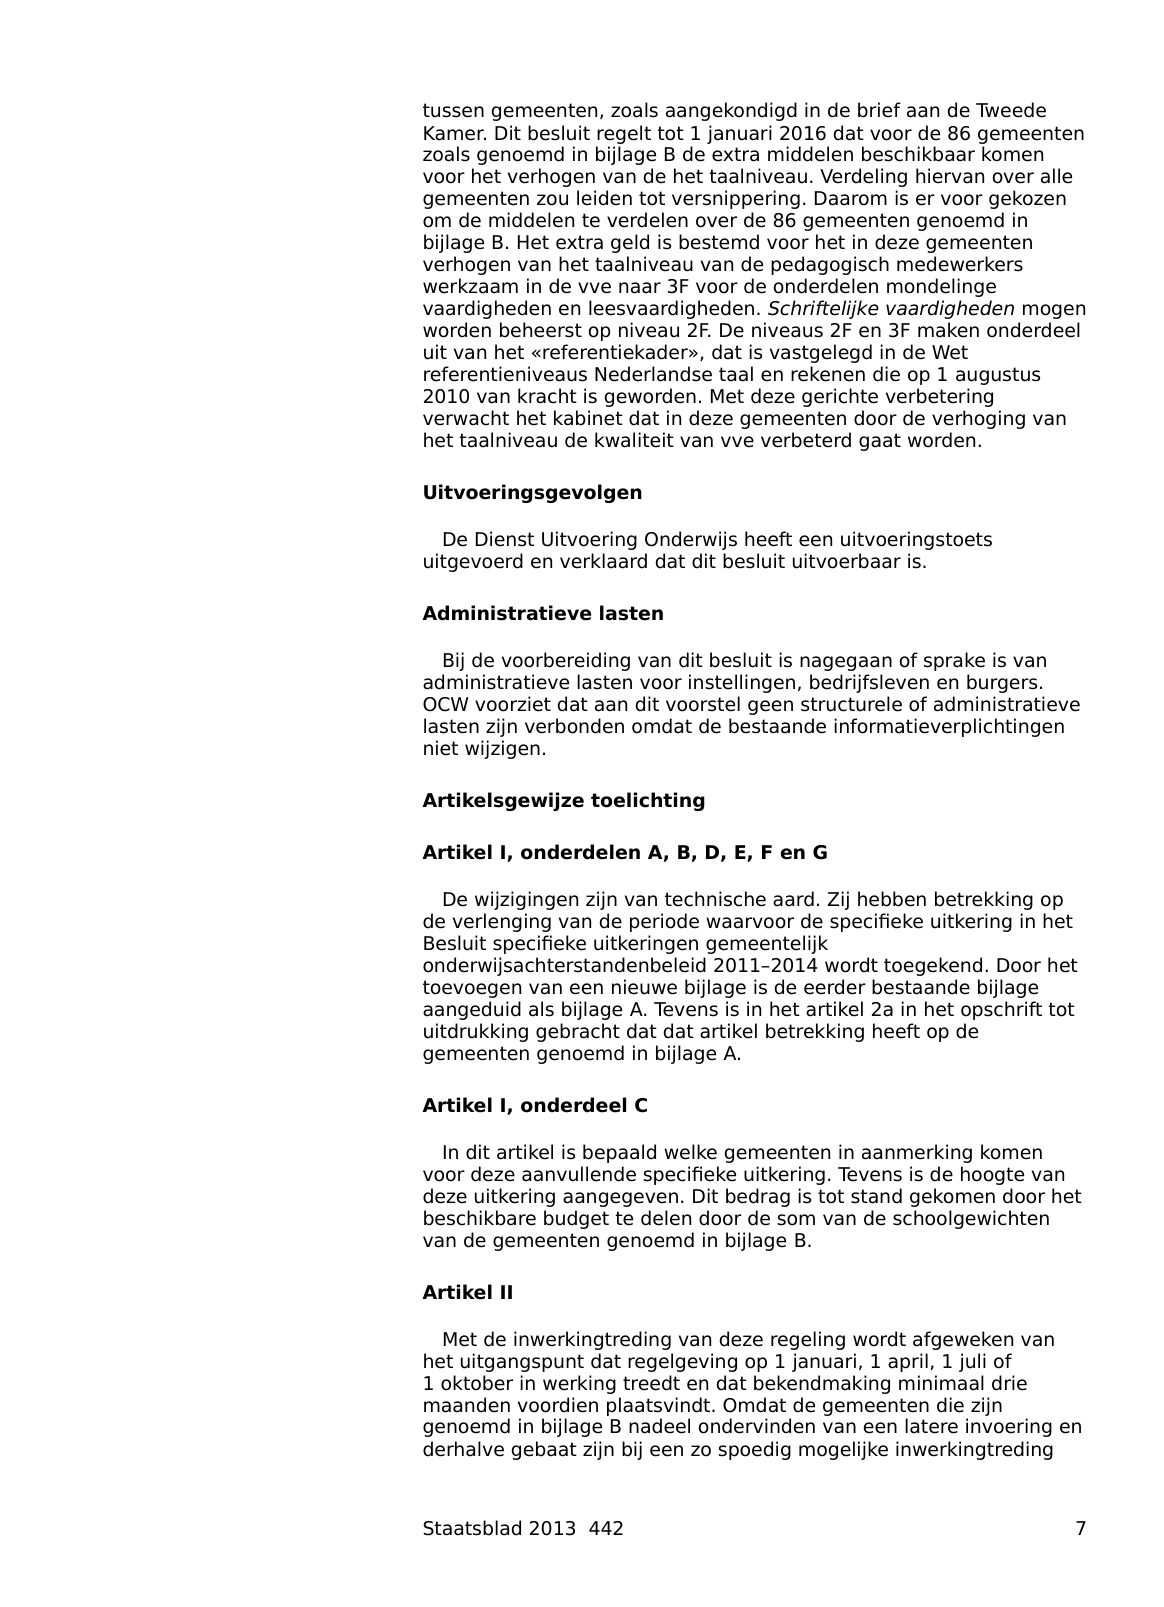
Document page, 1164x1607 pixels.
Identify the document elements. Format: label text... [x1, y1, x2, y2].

subtitle Artikel I, onderdelen A, B, D, E, F en G [422, 842, 1087, 864]
text Met de inwerkingtreding van deze regeling wordt afgeweken van het uitgangspunt dat regelgeving op 1 januari, 1 april, 1 juli of 1 oktober in werking treedt en dat bekendmaking minimaal drie maanden voordien plaatsvindt. Omdat de gemeenten die zijn genoemd in bijlage B nadeel ondervinden van een latere invoering en derhalve gebaat zijn bij een zo spoedig mogelijke inwerkingtreding [422, 1328, 1087, 1460]
subtitle Administratieve lasten [422, 603, 1087, 625]
text In dit artikel is bepaald welke gemeenten in aanmerking komen voor deze aanvullende specifieke uitkering. Tevens is de hoogte van deze uitkering aangegeven. Dit bedrag is tot stand gekomen door het beschikbare budget te delen door de som van de schoolgewichten van de gemeenten genoemd in bijlage B. [422, 1142, 1087, 1252]
subtitle Uitvoeringsgevolgen [422, 482, 1087, 504]
subtitle Artikel II [422, 1282, 1087, 1303]
text De Dienst Uitvoering Onderwijs heeft een uitvoeringstoets uitgevoerd en verklaard dat dit besluit uitvoerbaar is. [422, 529, 1087, 573]
text De wijzigingen zijn van technische aard. Zij hebben betrekking op de verlenging van de periode waarvoor de specifieke uitkering in het Besluit specifieke uitkeringen gemeentelijk onderwijsachterstandenbeleid 2011–2014 wordt toegekend. Door het toevoegen van een nieuwe bijlage is de eerder bestaande bijlage aangeduid als bijlage A. Tevens is in het artikel 2a in het opschrift tot uitdrukking gebracht dat dat artikel betrekking heeft op de gemeenten genoemd in bijlage A. [422, 889, 1087, 1065]
text tussen gemeenten, zoals aangekondigd in de brief aan de Tweede Kamer. Dit besluit regelt tot 1 januari 2016 dat voor de 86 gemeenten zoals genoemd in bijlage B de extra middelen beschikbaar komen voor het verhogen van de het taalniveau. Verdeling hiervan over alle gemeenten zou leiden tot versnippering. Daarom is er voor gekozen om de middelen te verdelen over de 86 gemeenten genoemd in bijlage B. Het extra geld is bestemd voor het in deze gemeenten verhogen van het taalniveau van de pedagogisch medewerkers werkzaam in de vve naar 3F voor de onderdelen mondelinge vaardigheden en leesvaardigheden. Schriftelijke vaardigheden mogen worden beheerst op niveau 2F. De niveaus 2F en 3F maken onderdeel uit van het «referentiekader», dat is vastgelegd in de Wet referentieniveaus Nederlandse taal en rekenen die op 1 augustus 2010 van kracht is geworden. Met deze gerichte verbetering verwacht het kabinet dat in deze gemeenten door de verhoging van het taalniveau de kwaliteit van vve verbeterd gaat worden. [422, 100, 1087, 452]
subtitle Artikelsgewijze toelichting [422, 790, 1087, 812]
subtitle Artikel I, onderdeel C [422, 1095, 1087, 1117]
text Bij de voorbereiding van dit besluit is nagegaan of sprake is van administratieve lasten voor instellingen, bedrijfsleven en burgers. OCW voorziet dat aan dit voorstel geen structurele of administratieve lasten zijn verbonden omdat de bestaande informatieverplichtingen niet wijzigen. [422, 650, 1087, 760]
